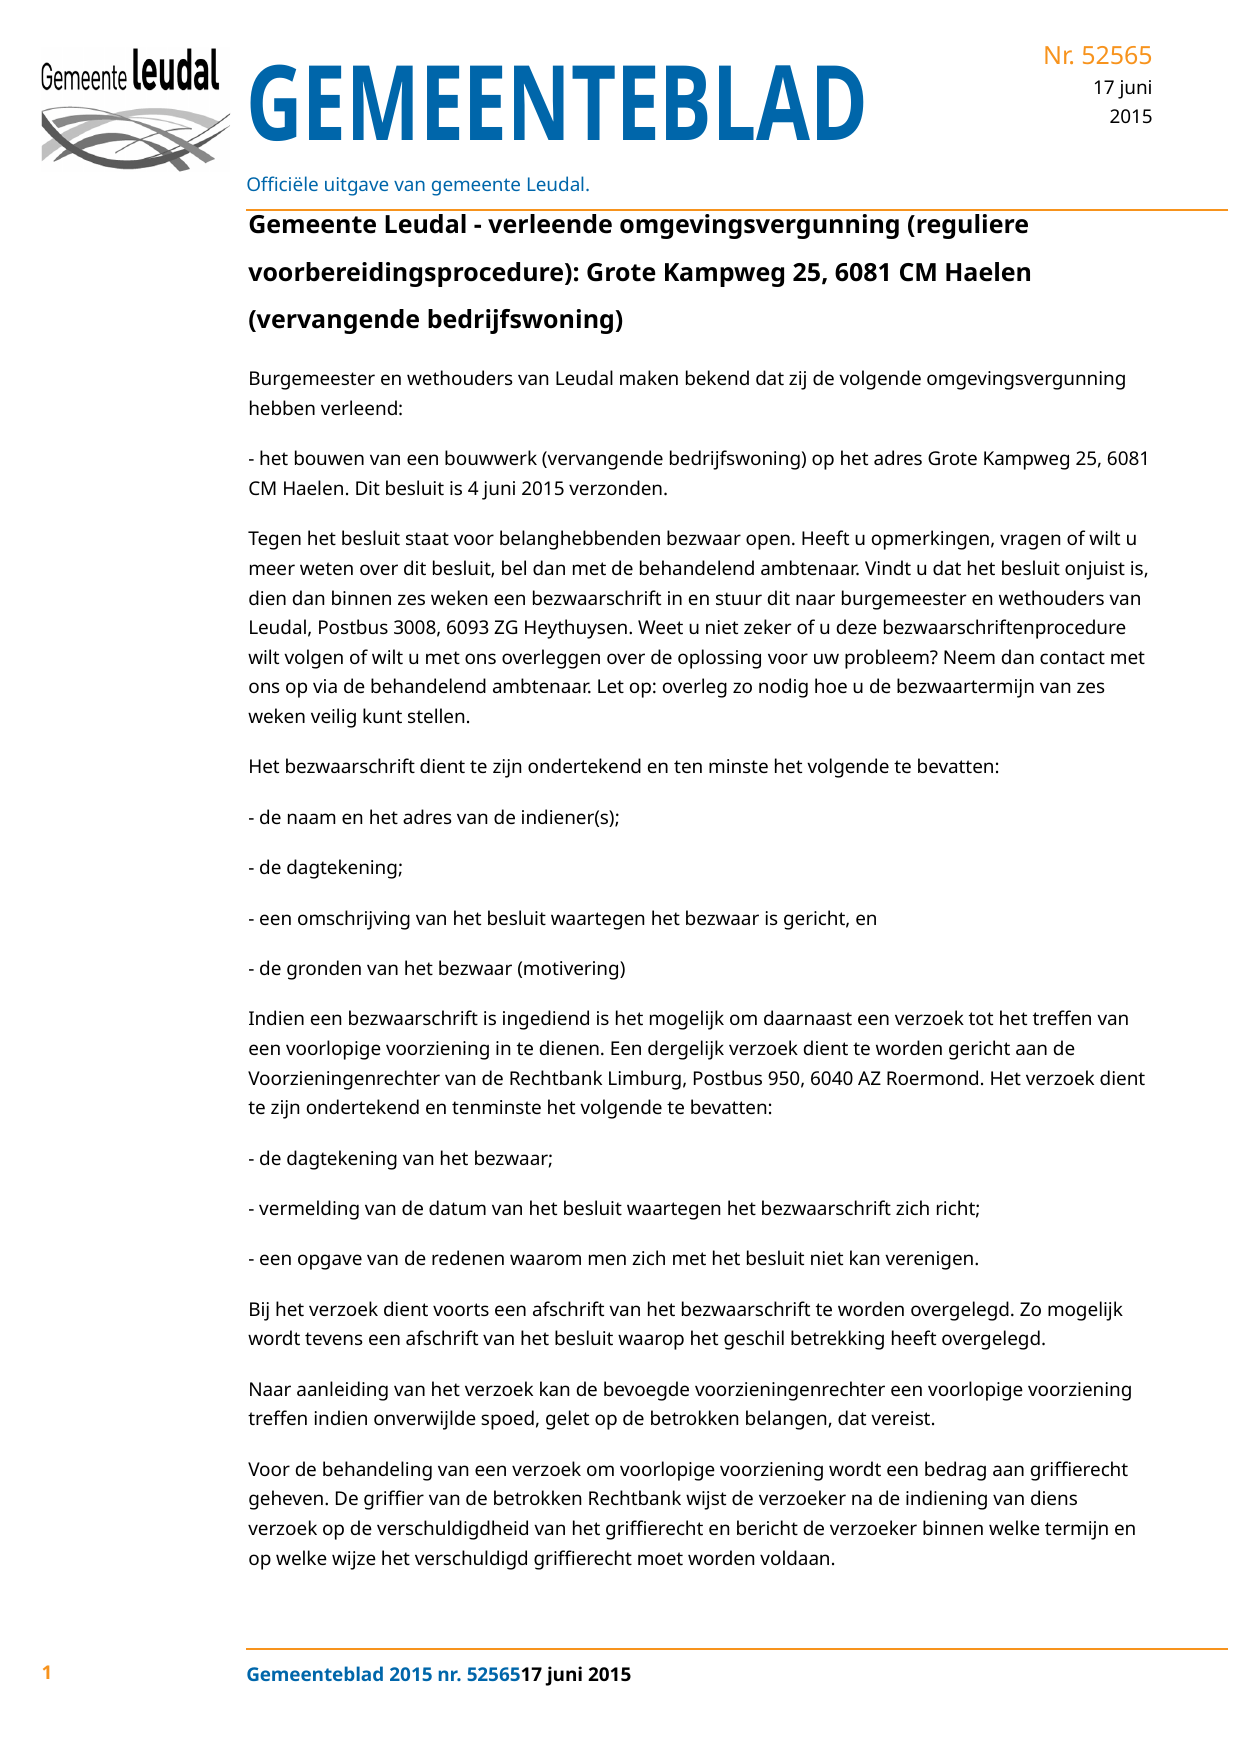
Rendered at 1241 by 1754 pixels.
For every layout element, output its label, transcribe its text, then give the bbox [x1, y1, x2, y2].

text Het bezwaarschrift dient te zijn ondertekend en ten minste het volgende te bevatten: [248, 753, 1152, 779]
text - een omschrijving van het besluit waartegen het bezwaar is gericht, en [248, 905, 1152, 930]
text Gemeente Leudal - verleende omgevingsvergunning (reguliere voorbereidingsprocedure): Grote Kampweg 25, 6081 CM Haelen (vervangende bedrijfswoning) [248, 211, 1152, 336]
text - de naam en het adres van de indiener(s); [248, 804, 1152, 829]
text - vermelding van de datum van het besluit waartegen het bezwaarschrift zich richt; [248, 1195, 1152, 1221]
text - de gronden van het bezwaar (motivering) [248, 955, 1152, 981]
text Burgemeester en wethouders van Leudal maken bekend dat zij de volgende omgevingsvergunning hebben verleend: [248, 366, 1152, 421]
text - het bouwen van een bouwwerk (vervangende bedrijfswoning) op het adres Grote Kampweg 25, 6081 CM Haelen. Dit besluit is 4 juni 2015 verzonden. [248, 446, 1152, 501]
text - de dagtekening; [248, 854, 1152, 880]
text Tegen het besluit staat voor belanghebbenden bezwaar open. Heeft u opmerkingen, vragen of wilt u meer weten over dit besluit, bel dan met de behandelend ambtenaar. Vindt u dat het besluit onjuist is, dien dan binnen zes weken een bezwaarschrift in en stuur dit naar burgemeester en wethouders van Leudal, Postbus 3008, 6093 ZG Heythuysen. Weet u niet zeker of u deze bezwaarschriftenprocedure wilt volgen of wilt u met ons overleggen over de oplossing voor uw probleem? Neem dan contact met ons op via de behandelend ambtenaar. Let op: overleg zo nodig hoe u de bezwaartermijn van zes weken veilig kunt stellen. [248, 526, 1152, 729]
picture [41, 47, 231, 172]
text Naar aanleiding van het verzoek kan de bevoegde voorzieningenrechter een voorlopige voorziening treffen indien onverwijlde spoed, gelet op de betrokken belangen, dat vereist. [248, 1376, 1152, 1431]
text Indien een bezwaarschrift is ingediend is het mogelijk om daarnaast een verzoek tot het treffen van een voorlopige voorziening in te dienen. Een dergelijk verzoek dient te worden gericht aan de Voorzieningenrechter van de Rechtbank Limburg, Postbus 950, 6040 AZ Roermond. Het verzoek dient te zijn ondertekend en tenminste het volgende te bevatten: [248, 1006, 1152, 1120]
text Bij het verzoek dient voorts een afschrift van het bezwaarschrift te worden overgelegd. Zo mogelijk wordt tevens een afschrift van het besluit waarop het geschil betrekking heeft overgelegd. [248, 1296, 1152, 1351]
text - de dagtekening van het bezwaar; [248, 1145, 1152, 1170]
text - een opgave van de redenen waarom men zich met het besluit niet kan verenigen. [248, 1246, 1152, 1271]
text Voor de behandeling van een verzoek om voorlopige voorziening wordt een bedrag aan griffierecht geheven. De griffier van de betrokken Rechtbank wijst de verzoeker na de indiening van diens verzoek op de verschuldigdheid van het griffierecht en bericht de verzoeker binnen welke termijn en op welke wijze het verschuldigd griffierecht moet worden voldaan. [248, 1456, 1152, 1570]
